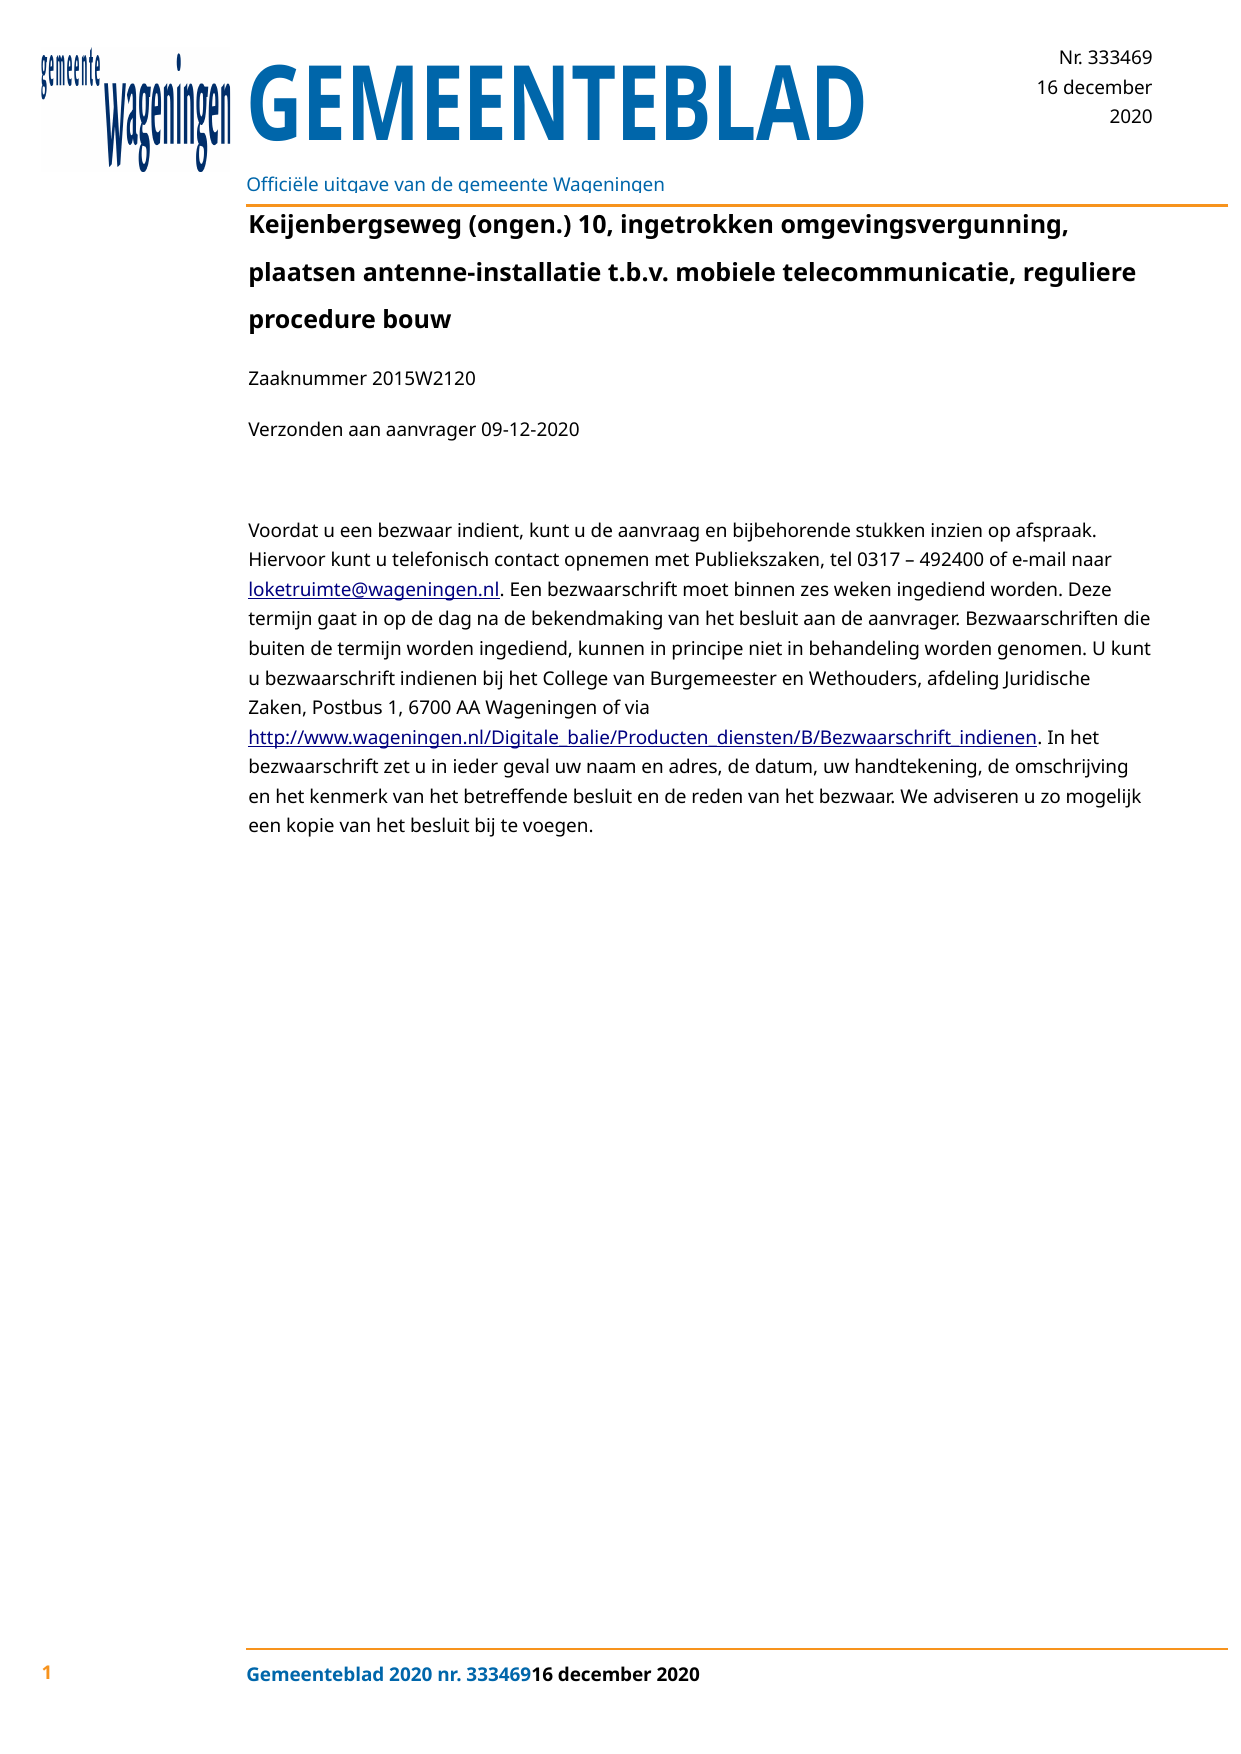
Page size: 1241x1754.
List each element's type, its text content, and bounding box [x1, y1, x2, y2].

text Verzonden aan aanvrager 09-12-2020 [248, 416, 1152, 442]
text Voordat u een bezwaar indient, kunt u de aanvraag en bijbehorende stukken inzien op afspraak. Hiervoor kunt u telefonisch contact opnemen met Publiekszaken, tel 0317 – 492400 of e-mail naar loketruimte@wageningen.nl. Een bezwaarschrift moet binnen zes weken ingediend worden. Deze termijn gaat in op de dag na de bekendmaking van het besluit aan de aanvrager. Bezwaarschriften die buiten de termijn worden ingediend, kunnen in principe niet in behandeling worden genomen. U kunt u bezwaarschrift indienen bij het College van Burgemeester en Wethouders, afdeling Juridische Zaken, Postbus 1, 6700 AA Wageningen of via http://www.wageningen.nl/Digitale_balie/Producten_diensten/B/Bezwaarschrift_indienen. In het bezwaarschrift zet u in ieder geval uw naam en adres, de datum, uw handtekening, de omschrijving en het kenmerk van het betreffende besluit en de reden van het bezwaar. We adviseren u zo mogelijk een kopie van het besluit bij te voegen. [248, 517, 1152, 838]
text Zaaknummer 2015W2120 [248, 366, 1152, 391]
picture [41, 47, 231, 172]
text Keijenbergseweg (ongen.) 10, ingetrokken omgevingsvergunning, plaatsen antenne-installatie t.b.v. mobiele telecommunicatie, reguliere procedure bouw [248, 207, 1152, 336]
